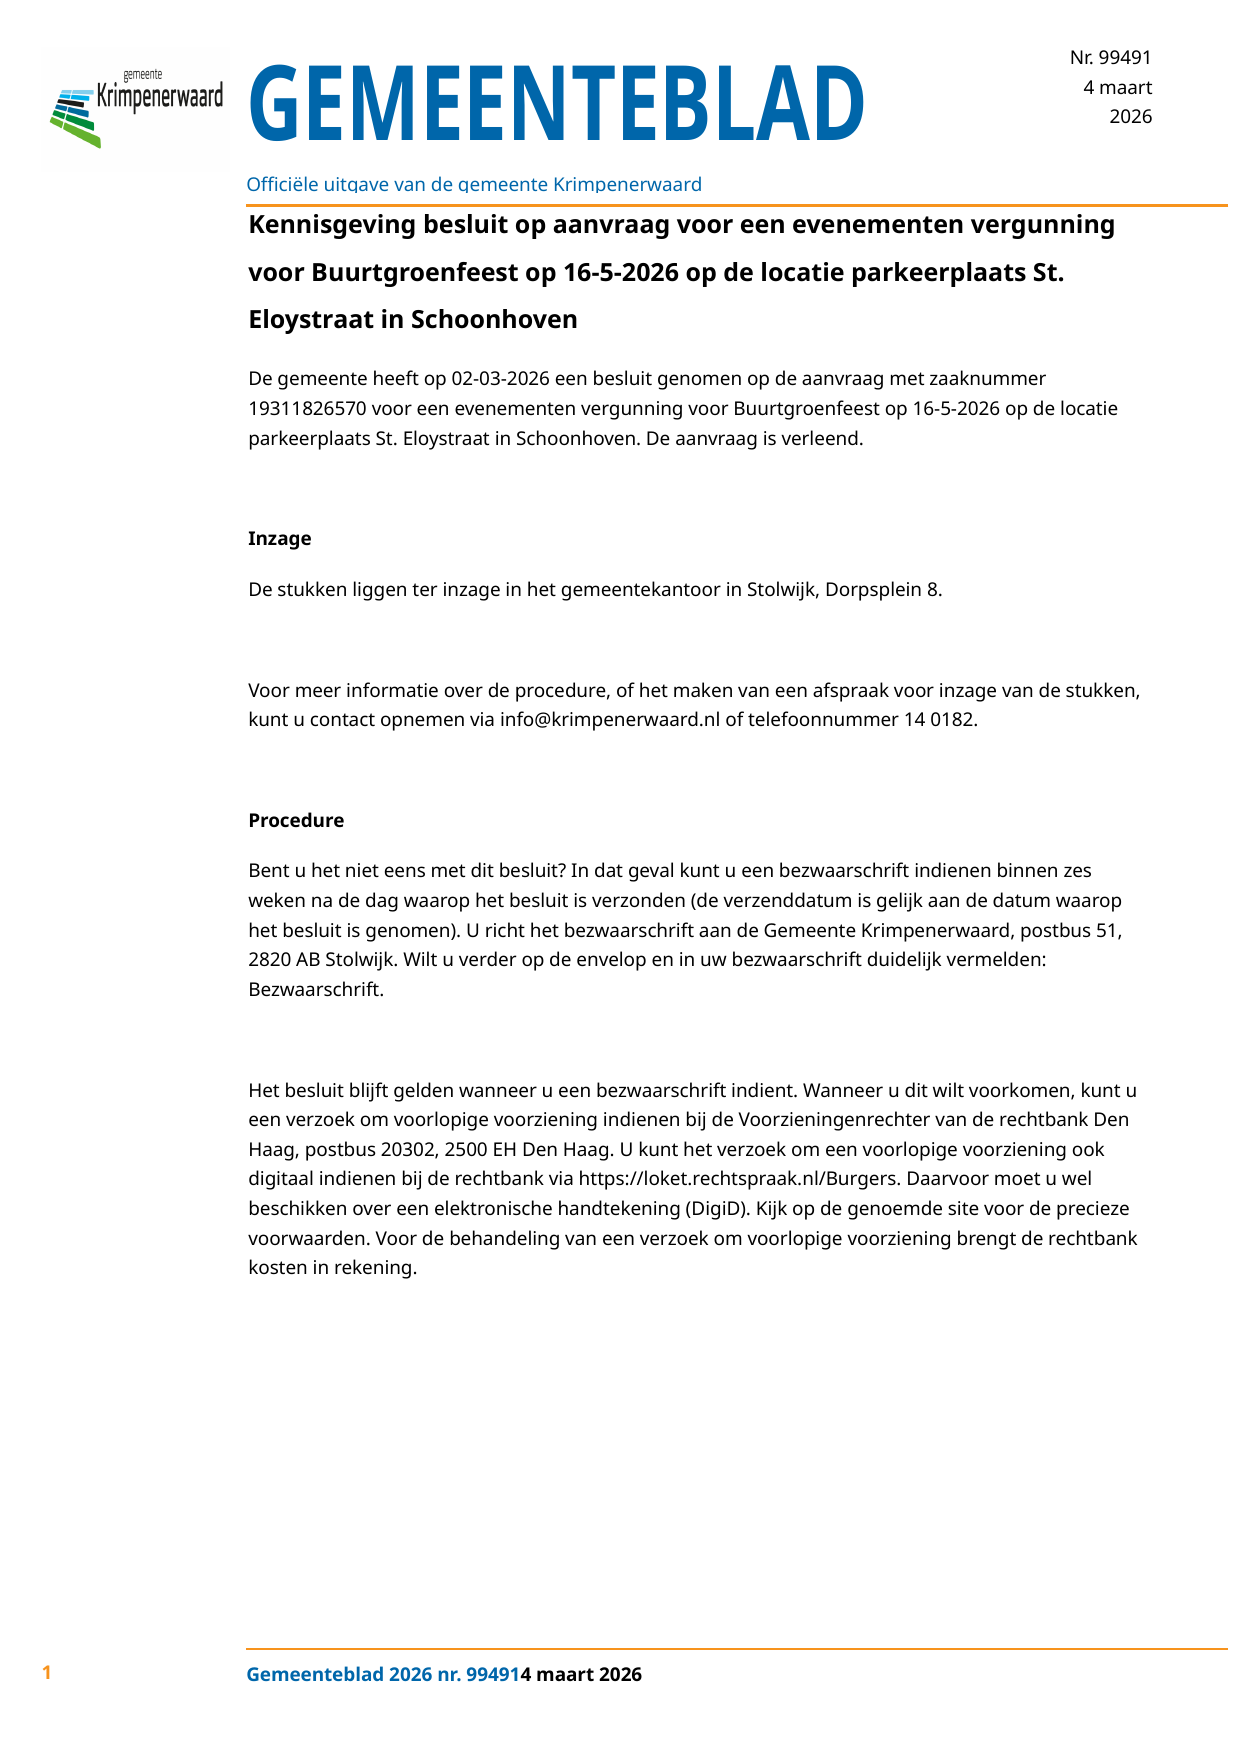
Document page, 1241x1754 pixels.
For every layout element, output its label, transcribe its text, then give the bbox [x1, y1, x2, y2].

text Procedure [248, 807, 1152, 833]
text De stukken liggen ter inzage in het gemeentekantoor in Stolwijk, Dorpsplein 8. [248, 576, 1152, 602]
text Voor meer informatie over de procedure, of het maken van een afspraak voor inzage van de stukken, kunt u contact opnemen via info@krimpenerwaard.nl of telefoonnummer 14 0182. [248, 677, 1152, 732]
text Bent u het niet eens met dit besluit? In dat geval kunt u een bezwaarschrift indienen binnen zes weken na de dag waarop het besluit is verzonden (de verzenddatum is gelijk aan de datum waarop het besluit is genomen). U richt het bezwaarschrift aan de Gemeente Krimpenerwaard, postbus 51, 2820 AB Stolwijk. Wilt u verder op de envelop en in uw bezwaarschrift duidelijk vermelden: Bezwaarschrift. [248, 858, 1152, 1002]
text Kennisgeving besluit op aanvraag voor een evenementen vergunning voor Buurtgroenfeest op 16-5-2026 op de locatie parkeerplaats St. Eloystraat in Schoonhoven [248, 207, 1152, 336]
text Inzage [248, 526, 1152, 551]
text De gemeente heeft op 02-03-2026 een besluit genomen op de aanvraag met zaaknummer 19311826570 voor een evenementen vergunning voor Buurtgroenfeest op 16-5-2026 op de locatie parkeerplaats St. Eloystraat in Schoonhoven. De aanvraag is verleend. [248, 366, 1152, 450]
picture [41, 47, 231, 172]
text Het besluit blijft gelden wanneer u een bezwaarschrift indient. Wanneer u dit wilt voorkomen, kunt u een verzoek om voorlopige voorziening indienen bij de Voorzieningenrechter van de rechtbank Den Haag, postbus 20302, 2500 EH Den Haag. U kunt het verzoek om een voorlopige voorziening ook digitaal indienen bij de rechtbank via https://loket.rechtspraak.nl/Burgers. Daarvoor moet u wel beschikken over een elektronische handtekening (DigiD). Kijk op de genoemde site voor de precieze voorwaarden. Voor de behandeling van een verzoek om voorlopige voorziening brengt de rechtbank kosten in rekening. [248, 1077, 1152, 1280]
